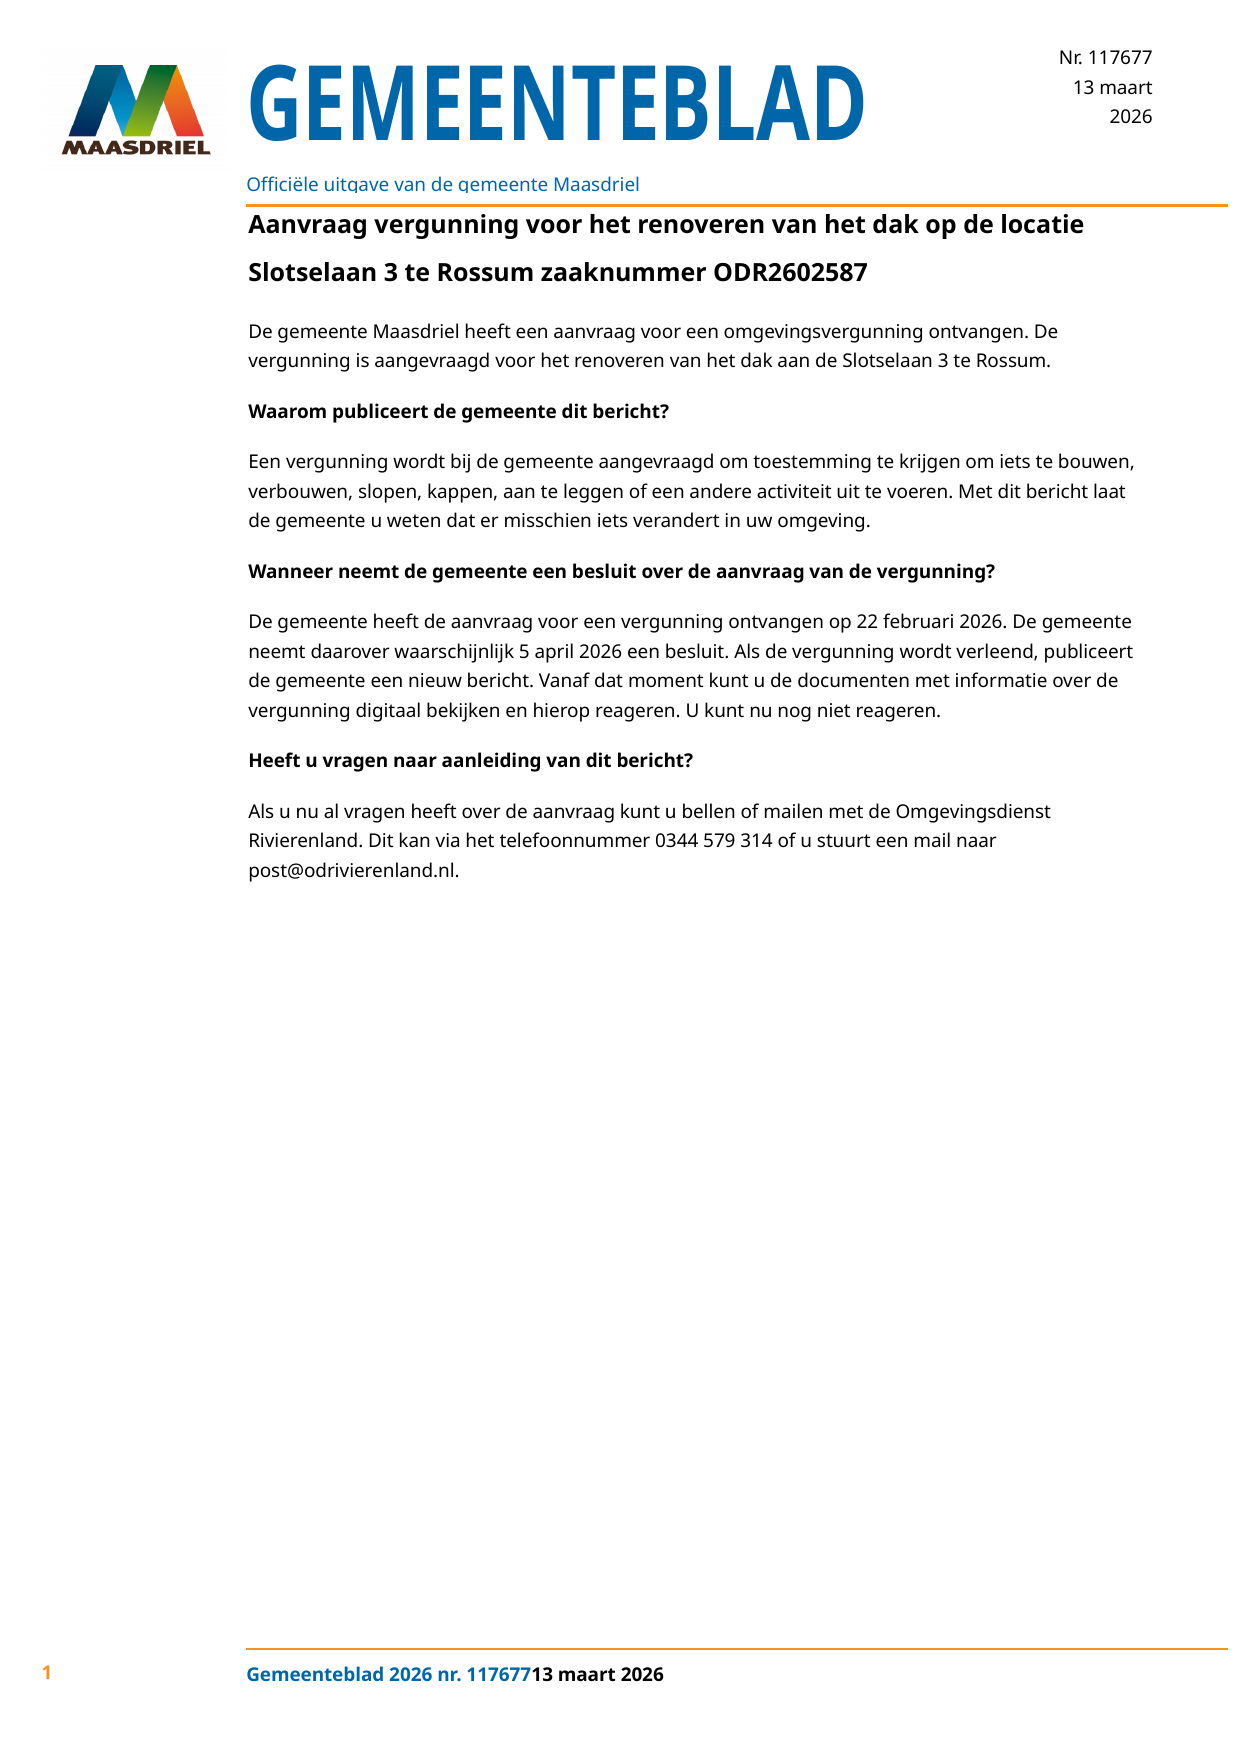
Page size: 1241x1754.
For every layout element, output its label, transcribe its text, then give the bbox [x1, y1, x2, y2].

picture [41, 47, 231, 172]
text Aanvraag vergunning voor het renoveren van het dak op de locatie Slotselaan 3 te Rossum zaaknummer ODR2602587 [248, 207, 1152, 288]
text De gemeente heeft de aanvraag voor een vergunning ontvangen op 22 februari 2026. De gemeente neemt daarover waarschijnlijk 5 april 2026 een besluit. Als de vergunning wordt verleend, publiceert de gemeente een nieuw bericht. Vanaf dat moment kunt u de documenten met informatie over de vergunning digitaal bekijken en hierop reageren. U kunt nu nog niet reageren. [248, 608, 1152, 723]
text Wanneer neemt de gemeente een besluit over de aanvraag van de vergunning? [248, 558, 1152, 584]
text Heeft u vragen naar aanleiding van dit bericht? [248, 747, 1152, 773]
text Een vergunning wordt bij de gemeente aangevraagd om toestemming te krijgen om iets te bouwen, verbouwen, slopen, kappen, aan te leggen of een andere activiteit uit te voeren. Met dit bericht laat de gemeente u weten dat er misschien iets verandert in uw omgeving. [248, 448, 1152, 533]
text Waarom publiceert de gemeente dit bericht? [248, 398, 1152, 424]
text De gemeente Maasdriel heeft een aanvraag voor een omgevingsvergunning ontvangen. De vergunning is aangevraagd voor het renoveren van het dak aan de Slotselaan 3 te Rossum. [248, 318, 1152, 373]
text Als u nu al vragen heeft over de aanvraag kunt u bellen of mailen met de Omgevingsdienst Rivierenland. Dit kan via het telefoonnummer 0344 579 314 of u stuurt een mail naar post@odrivierenland.nl. [248, 798, 1152, 883]
